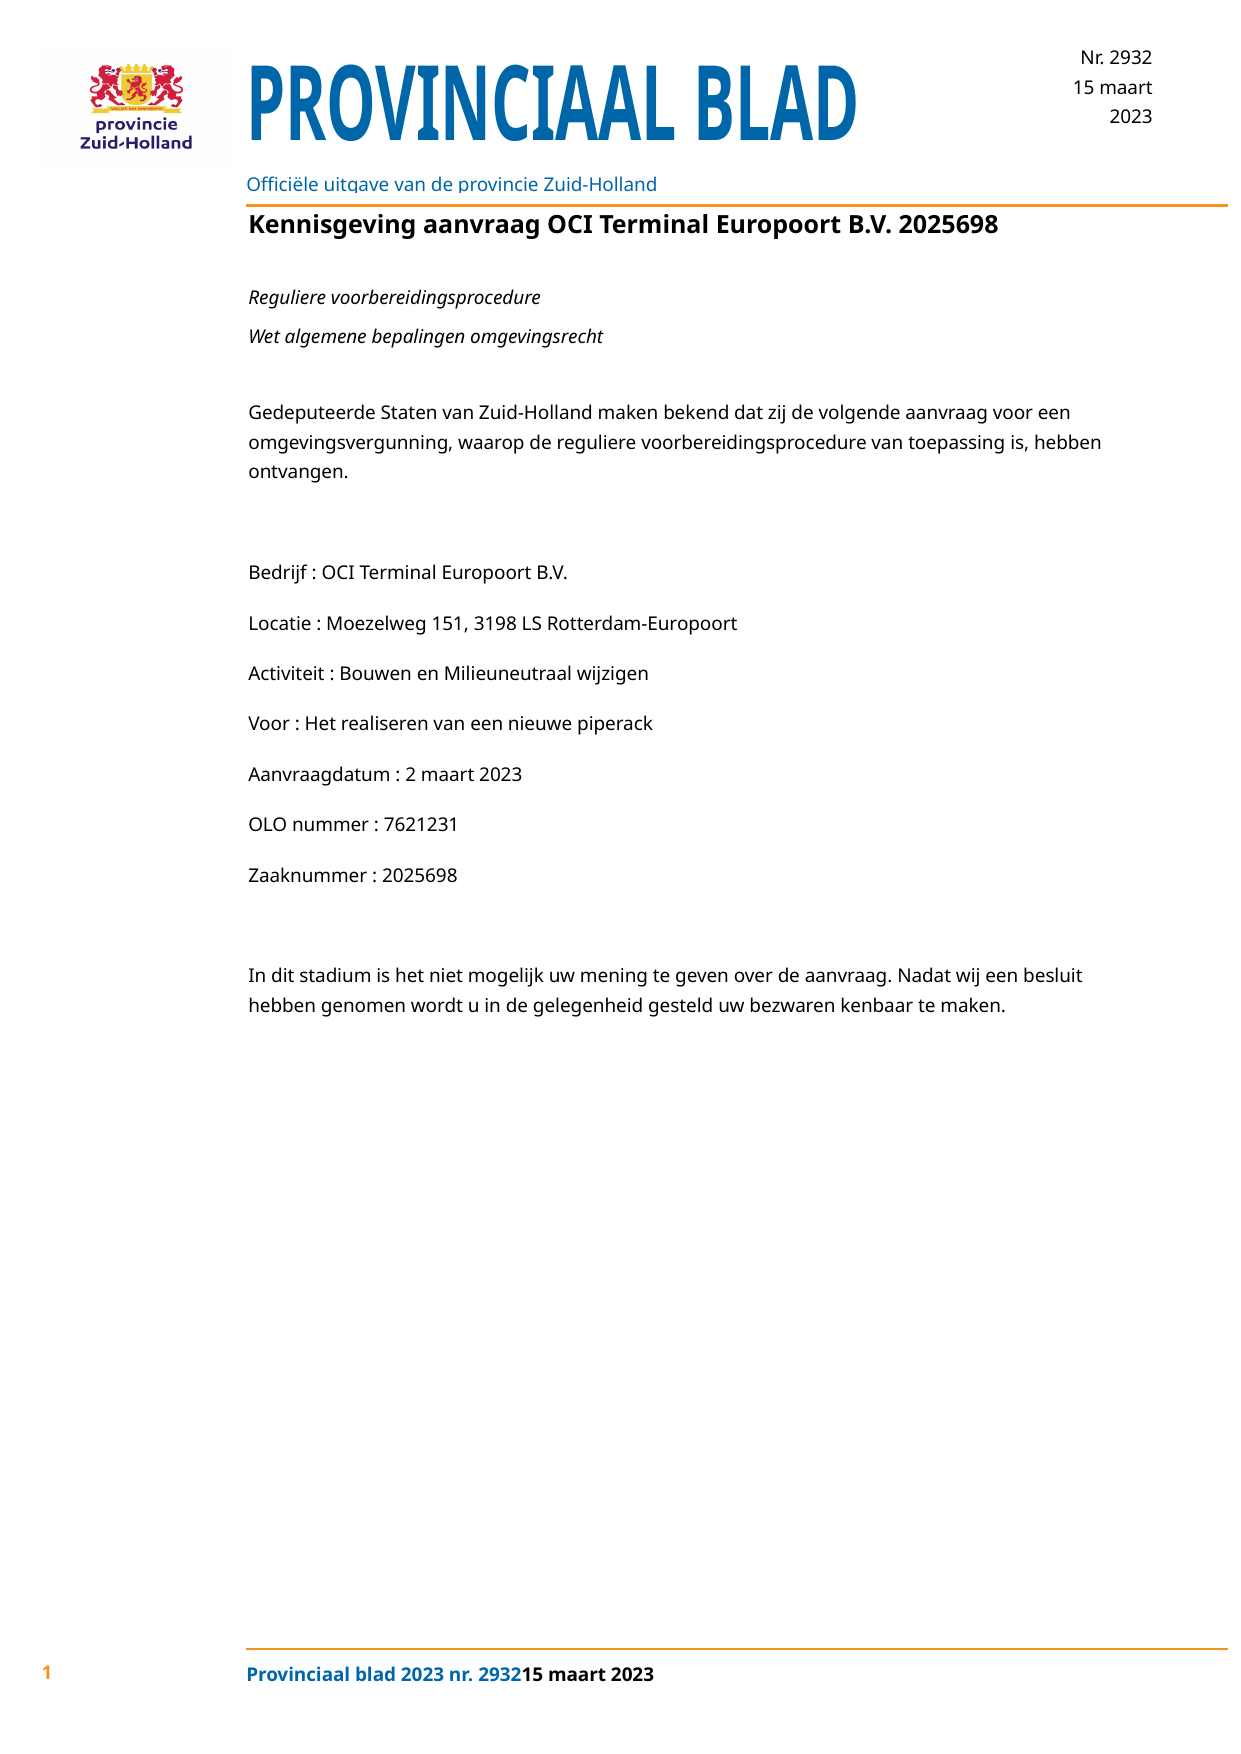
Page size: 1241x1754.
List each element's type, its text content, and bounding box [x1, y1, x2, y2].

text Kennisgeving aanvraag OCI Terminal Europoort B.V. 2025698 [248, 207, 1152, 241]
text Gedeputeerde Staten van Zuid-Holland maken bekend dat zij de volgende aanvraag voor een omgevingsvergunning, waarop de reguliere voorbereidingsprocedure van toepassing is, hebben ontvangen. [248, 399, 1152, 484]
text Aanvraagdatum : 2 maart 2023 [248, 761, 1152, 787]
text In dit stadium is het niet mogelijk uw mening te geven over de aanvraag. Nadat wij een besluit hebben genomen wordt u in de gelegenheid gesteld uw bezwaren kenbaar te maken. [248, 963, 1152, 1018]
text Reguliere voorbereidingsprocedure [248, 284, 1152, 309]
text Locatie : Moezelweg 151, 3198 LS Rotterdam-Europoort [248, 610, 1152, 635]
text Wet algemene bepalingen omgevingsrecht [248, 323, 1152, 349]
text Bedrijf : OCI Terminal Europoort B.V. [248, 559, 1152, 585]
text Activiteit : Bouwen en Milieuneutraal wijzigen [248, 660, 1152, 686]
text OLO nummer : 7621231 [248, 811, 1152, 837]
text Zaaknummer : 2025698 [248, 862, 1152, 887]
text Voor : Het realiseren van een nieuwe piperack [248, 711, 1152, 736]
picture [41, 47, 231, 172]
